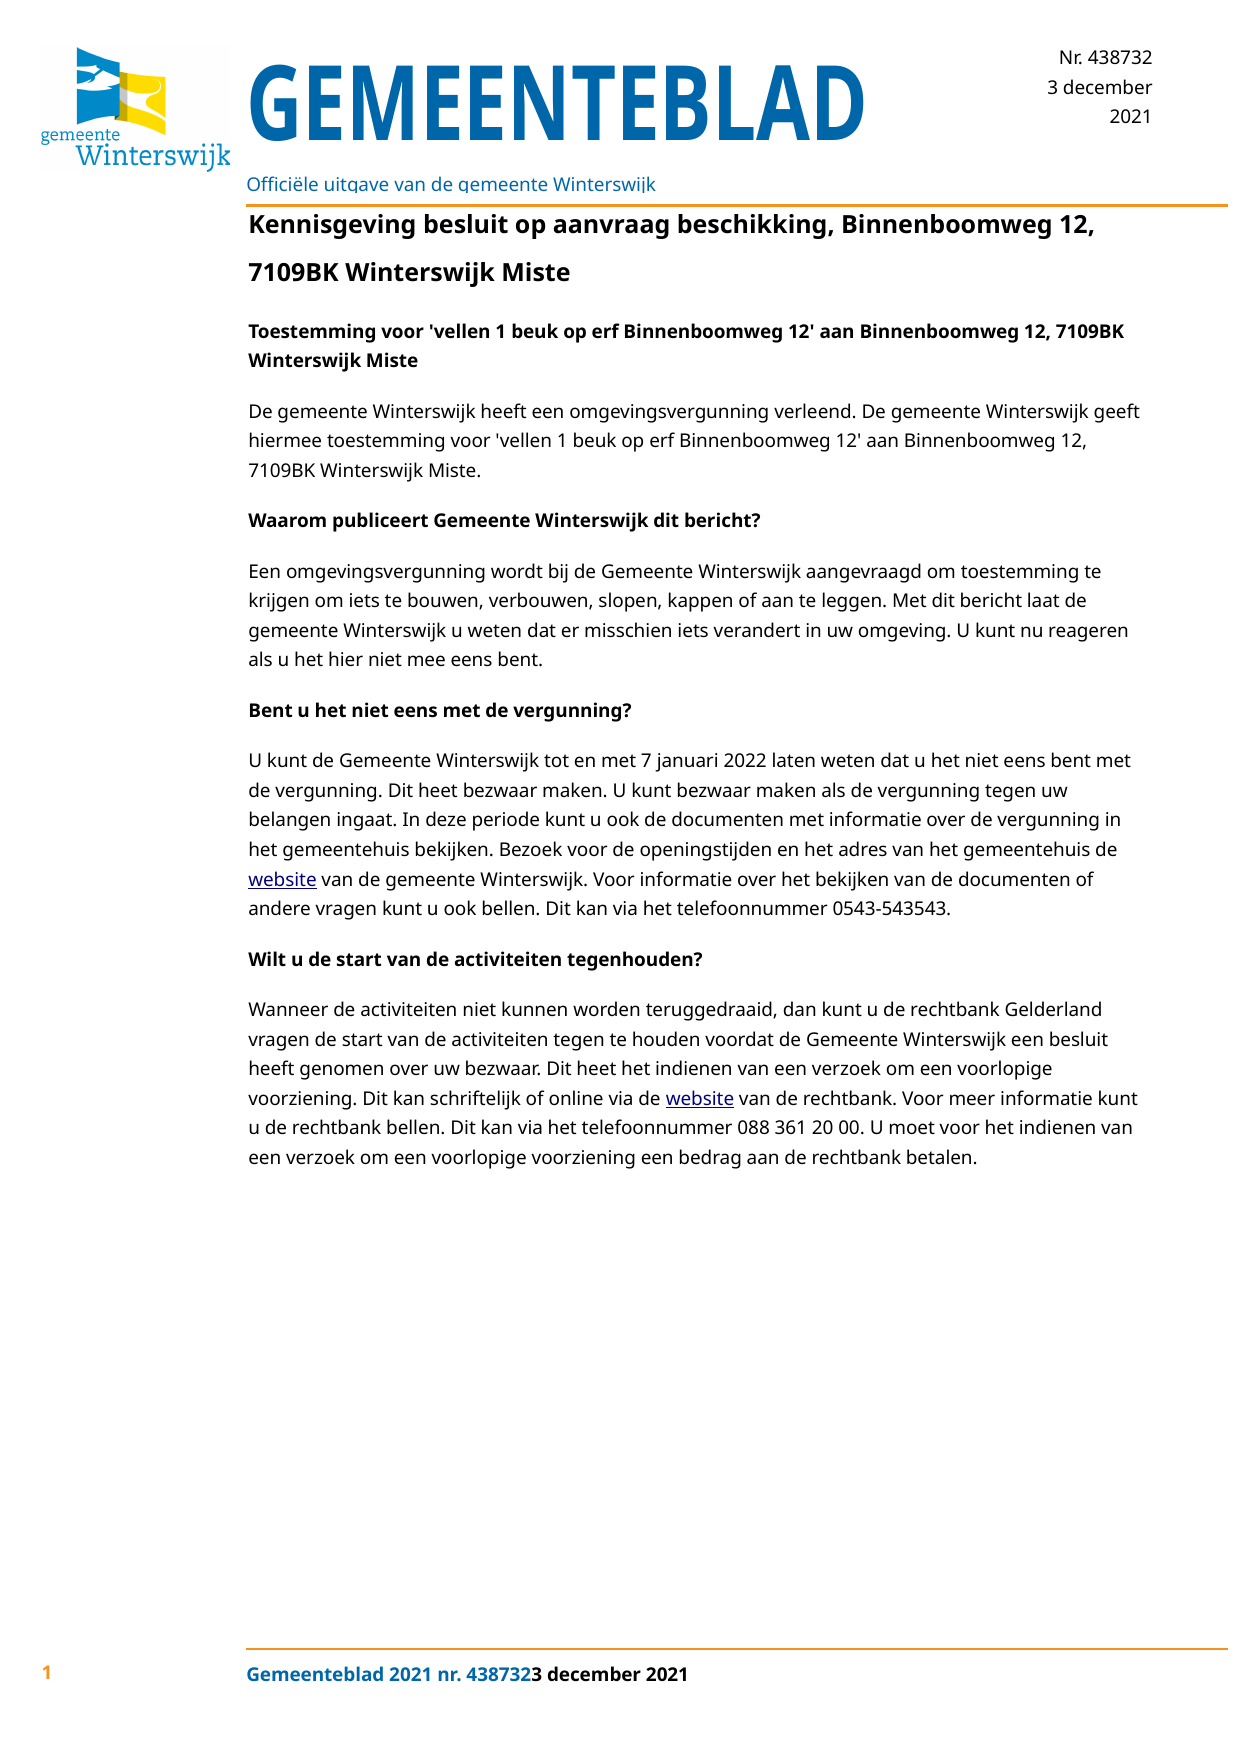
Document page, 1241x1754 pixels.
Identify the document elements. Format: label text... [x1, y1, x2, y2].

text Waarom publiceert Gemeente Winterswijk dit bericht? [248, 507, 1152, 533]
text U kunt de Gemeente Winterswijk tot en met 7 januari 2022 laten weten dat u het niet eens bent met de vergunning. Dit heet bezwaar maken. U kunt bezwaar maken als de vergunning tegen uw belangen ingaat. In deze periode kunt u ook de documenten met informatie over de vergunning in het gemeentehuis bekijken. Bezoek voor de openingstijden en het adres van het gemeentehuis de website van de gemeente Winterswijk. Voor informatie over het bekijken van de documenten of andere vragen kunt u ook bellen. Dit kan via het telefoonnummer 0543-543543. [248, 747, 1152, 921]
text Toestemming voor 'vellen 1 beuk op erf Binnenboomweg 12' aan Binnenboomweg 12, 7109BK Winterswijk Miste [248, 318, 1152, 373]
text Bent u het niet eens met de vergunning? [248, 697, 1152, 723]
picture [41, 47, 231, 172]
text De gemeente Winterswijk heeft een omgevingsvergunning verleend. De gemeente Winterswijk geeft hiermee toestemming voor 'vellen 1 beuk op erf Binnenboomweg 12' aan Binnenboomweg 12, 7109BK Winterswijk Miste. [248, 398, 1152, 483]
text Kennisgeving besluit op aanvraag beschikking, Binnenboomweg 12, 7109BK Winterswijk Miste [248, 207, 1152, 288]
text Wilt u de start van de activiteiten tegenhouden? [248, 946, 1152, 972]
picture [225, 153, 231, 162]
text Wanneer de activiteiten niet kunnen worden teruggedraaid, dan kunt u de rechtbank Gelderland vragen de start van de activiteiten tegen te houden voordat de Gemeente Winterswijk een besluit heeft genomen over uw bezwaar. Dit heet het indienen van een verzoek om een voorlopige voorziening. Dit kan schriftelijk of online via de website van de rechtbank. Voor meer informatie kunt u de rechtbank bellen. Dit kan via het telefoonnummer 088 361 20 00. U moet voor het indienen van een verzoek om een voorlopige voorziening een bedrag aan de rechtbank betalen. [248, 996, 1152, 1170]
text Een omgevingsvergunning wordt bij de Gemeente Winterswijk aangevraagd om toestemming te krijgen om iets te bouwen, verbouwen, slopen, kappen of aan te leggen. Met dit bericht laat de gemeente Winterswijk u weten dat er misschien iets verandert in uw omgeving. U kunt nu reageren als u het hier niet mee eens bent. [248, 558, 1152, 672]
